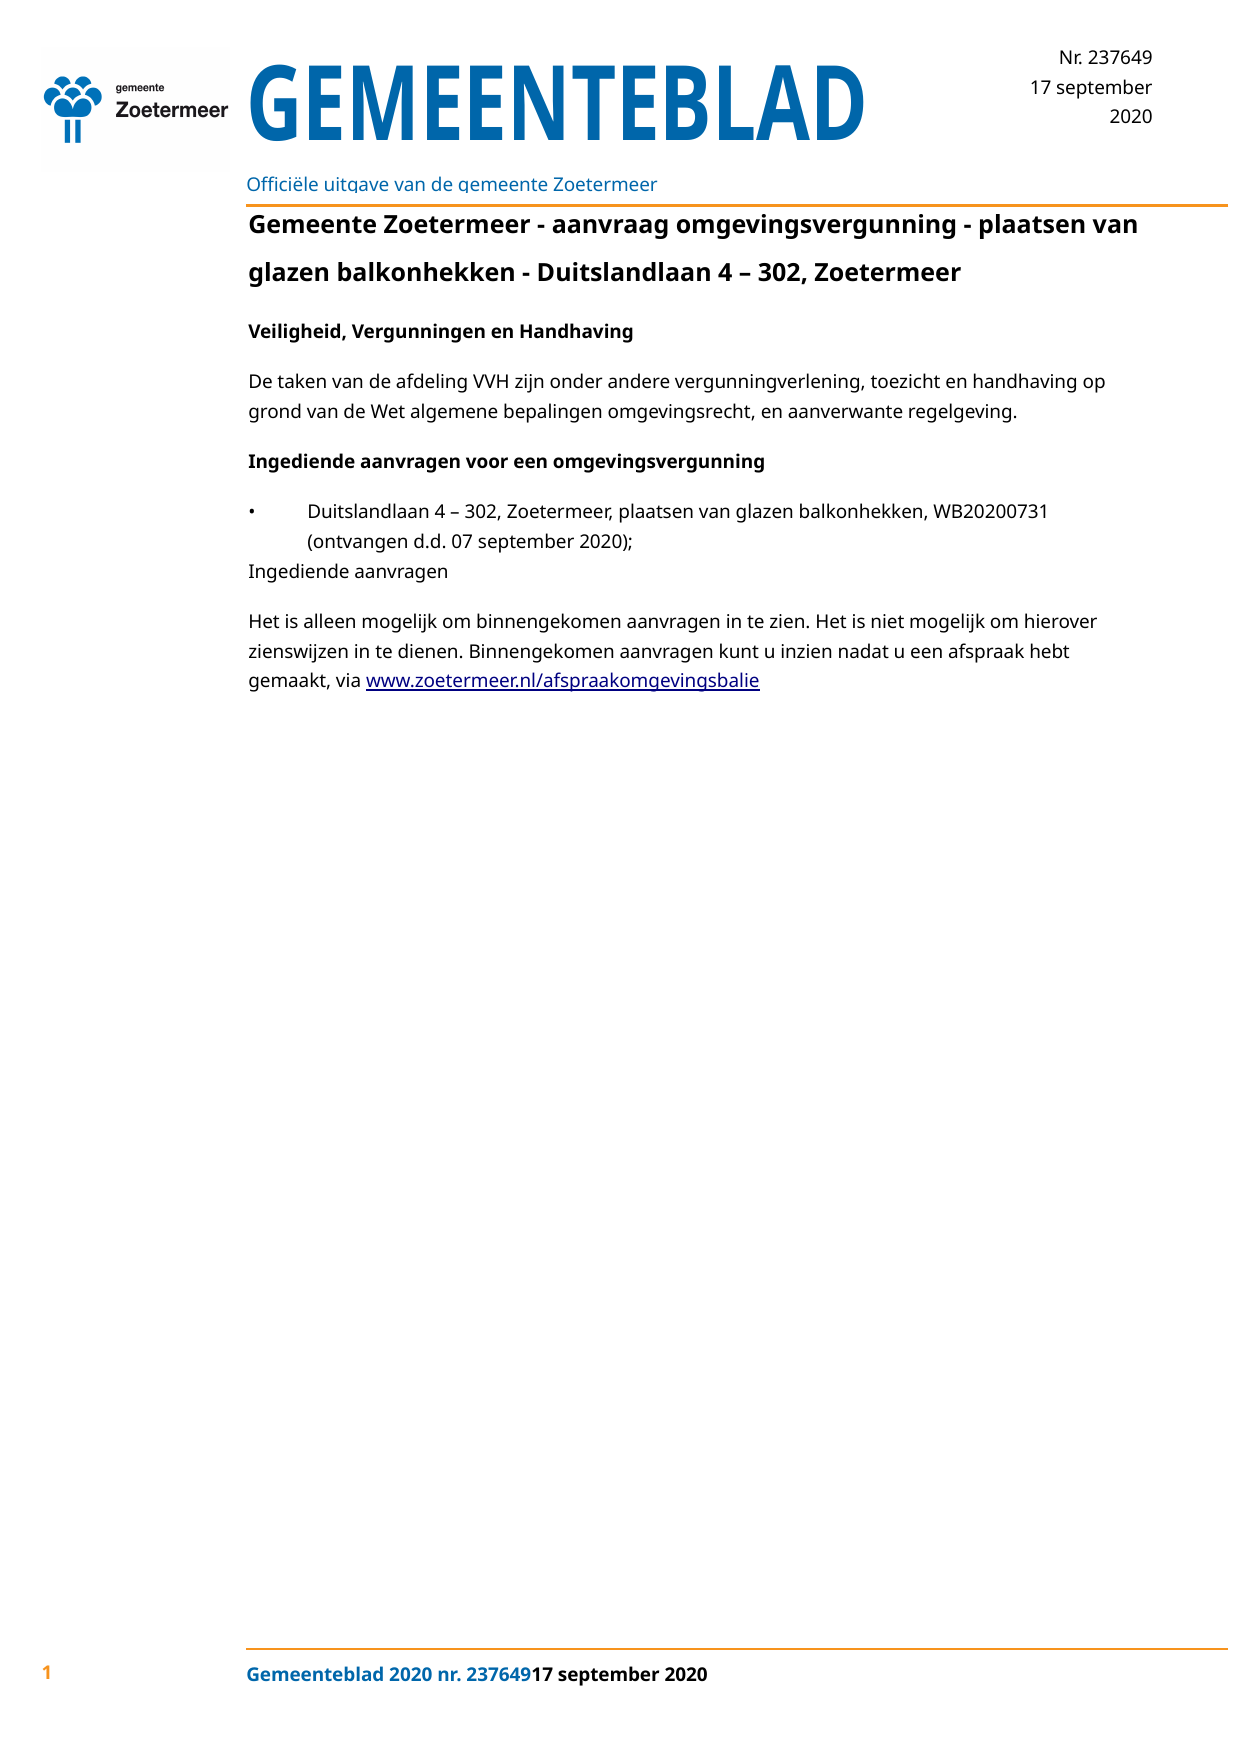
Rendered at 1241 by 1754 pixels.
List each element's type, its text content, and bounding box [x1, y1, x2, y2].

list Duitslandlaan 4 – 302, Zoetermeer, plaatsen van glazen balkonhekken, WB20200731 (ontvangen d.d. 07 september 2020); [248, 499, 1152, 554]
text Veiligheid, Vergunningen en Handhaving [248, 318, 1152, 344]
text Ingediende aanvragen voor een omgevingsvergunning [248, 448, 1152, 474]
text De taken van de afdeling VVH zijn onder andere vergunningverlening, toezicht en handhaving op grond van de Wet algemene bepalingen omgevingsrecht, en aanverwante regelgeving. [248, 368, 1152, 424]
text Ingediende aanvragen [248, 558, 1152, 584]
text Gemeente Zoetermeer - aanvraag omgevingsvergunning - plaatsen van glazen balkonhekken - Duitslandlaan 4 – 302, Zoetermeer [248, 207, 1152, 288]
picture [41, 47, 231, 172]
text Het is alleen mogelijk om binnengekomen aanvragen in te zien. Het is niet mogelijk om hierover zienswijzen in te dienen. Binnengekomen aanvragen kunt u inzien nadat u een afspraak hebt gemaakt, via www.zoetermeer.nl/afspraakomgevingsbalie [248, 608, 1152, 693]
